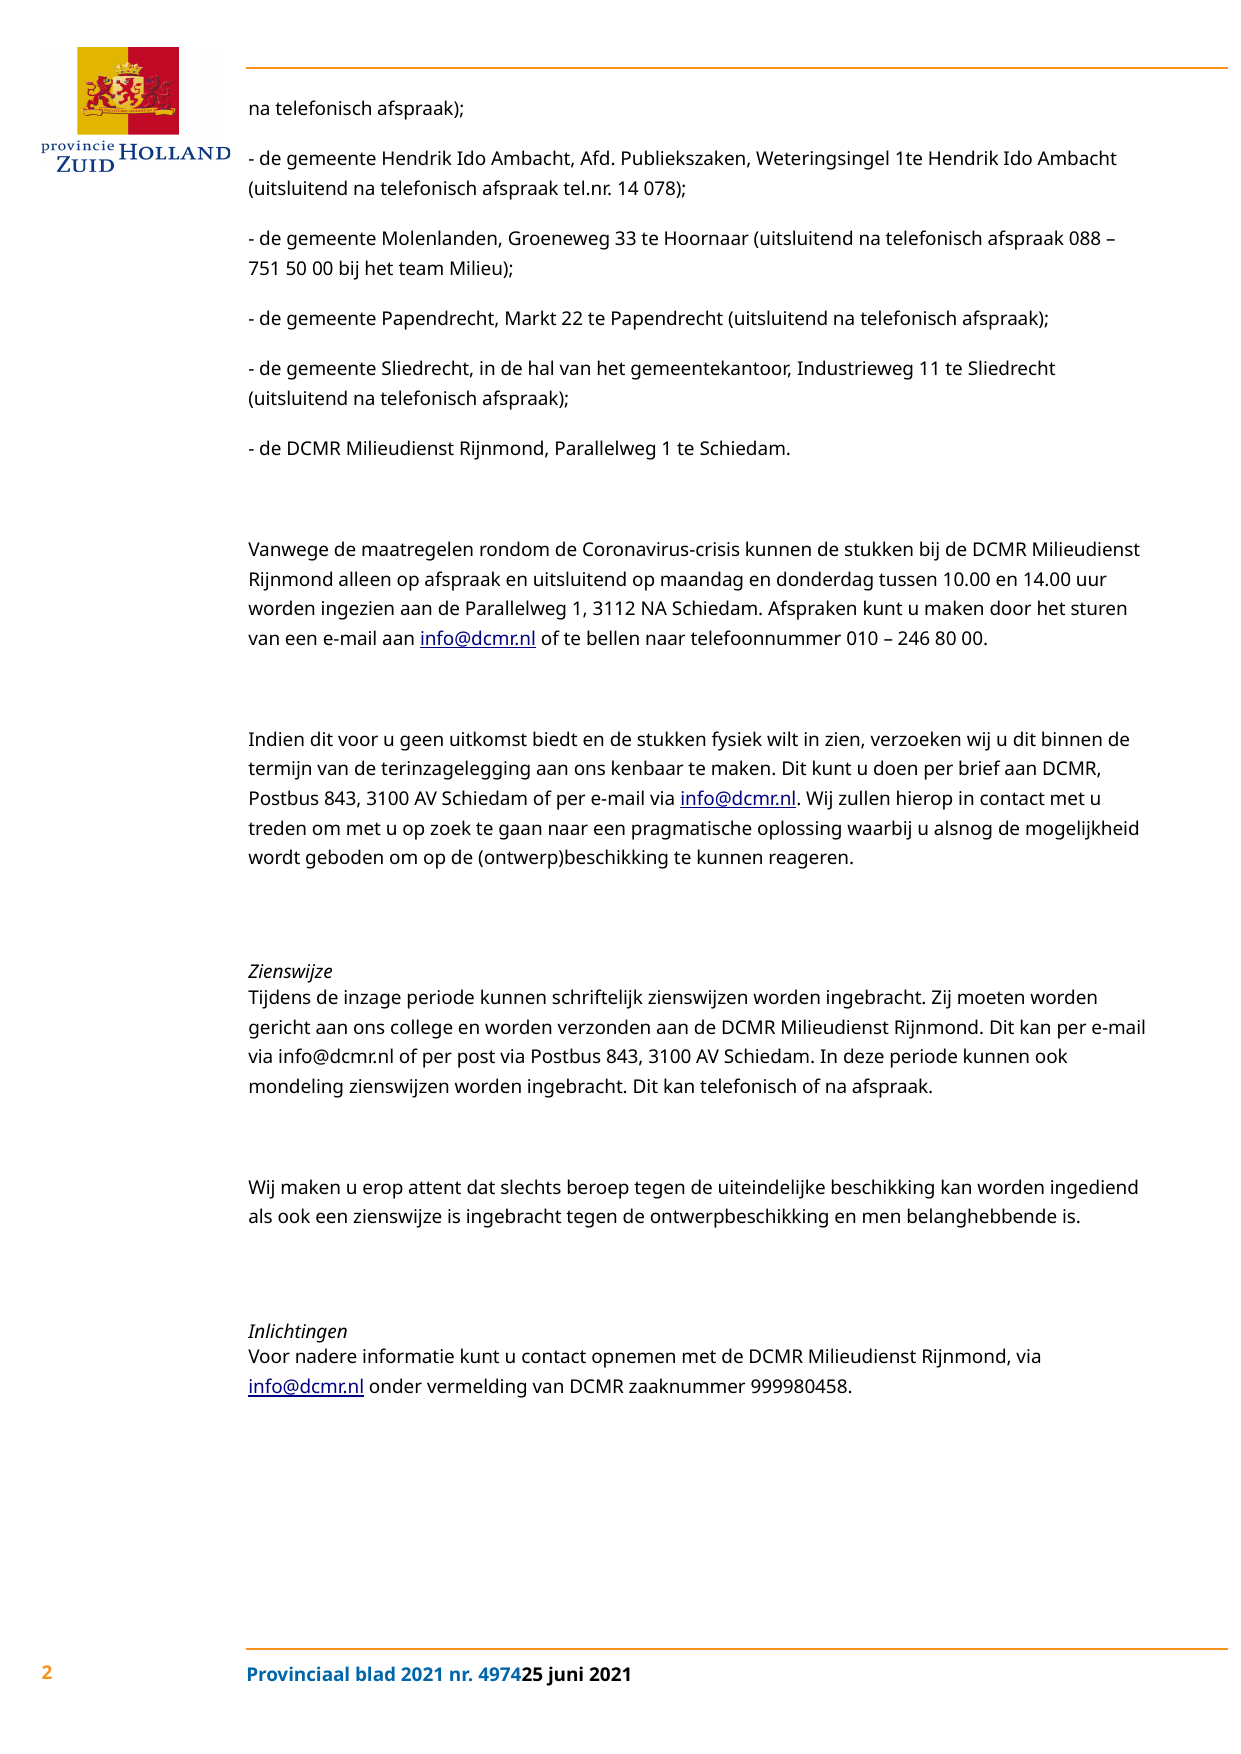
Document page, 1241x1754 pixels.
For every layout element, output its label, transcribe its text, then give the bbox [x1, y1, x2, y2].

text Vanwege de maatregelen rondom de Coronavirus-crisis kunnen de stukken bij de DCMR Milieudienst Rijnmond alleen op afspraak en uitsluitend op maandag en donderdag tussen 10.00 en 14.00 uur worden ingezien aan de Parallelweg 1, 3112 NA Schiedam. Afspraken kunt u maken door het sturen van een e-mail aan info@dcmr.nl of te bellen naar telefoonnummer 010 – 246 80 00. [248, 536, 1152, 651]
text - de gemeente Molenlanden, Groeneweg 33 te Hoornaar (uitsluitend na telefonisch afspraak 088 – 751 50 00 bij het team Milieu); [248, 225, 1152, 281]
text Tijdens de inzage periode kunnen schriftelijk zienswijzen worden ingebracht. Zij moeten worden gericht aan ons college en worden verzonden aan de DCMR Milieudienst Rijnmond. Dit kan per e-mail via info@dcmr.nl of per post via Postbus 843, 3100 AV Schiedam. In deze periode kunnen ook mondeling zienswijzen worden ingebracht. Dit kan telefonisch of na afspraak. [248, 984, 1152, 1099]
text Wij maken u erop attent dat slechts beroep tegen de uiteindelijke beschikking kan worden ingediend als ook een zienswijze is ingebracht tegen de ontwerpbeschikking en men belanghebbende is. [248, 1174, 1152, 1229]
picture [41, 47, 231, 172]
text Zienswijze [248, 959, 1152, 984]
text - de gemeente Sliedrecht, in de hal van het gemeentekantoor, Industrieweg 11 te Sliedrecht (uitsluitend na telefonisch afspraak); [248, 356, 1152, 411]
text Voor nadere informatie kunt u contact opnemen met de DCMR Milieudienst Rijnmond, via info@dcmr.nl onder vermelding van DCMR zaaknummer 999980458. [248, 1344, 1152, 1399]
text na telefonisch afspraak); [248, 95, 1152, 121]
text Inlichtingen [248, 1318, 1152, 1344]
text - de DCMR Milieudienst Rijnmond, Parallelweg 1 te Schiedam. [248, 436, 1152, 461]
text - de gemeente Papendrecht, Markt 22 te Papendrecht (uitsluitend na telefonisch afspraak); [248, 305, 1152, 331]
text - de gemeente Hendrik Ido Ambacht, Afd. Publiekszaken, Weteringsingel 1te Hendrik Ido Ambacht (uitsluitend na telefonisch afspraak tel.nr. 14 078); [248, 145, 1152, 201]
text Indien dit voor u geen uitkomst biedt en de stukken fysiek wilt in zien, verzoeken wij u dit binnen de termijn van de terinzagelegging aan ons kenbaar te maken. Dit kunt u doen per brief aan DCMR, Postbus 843, 3100 AV Schiedam of per e-mail via info@dcmr.nl. Wij zullen hierop in contact met u treden om met u op zoek te gaan naar een pragmatische oplossing waarbij u alsnog de mogelijkheid wordt geboden om op de (ontwerp)beschikking te kunnen reageren. [248, 726, 1152, 870]
